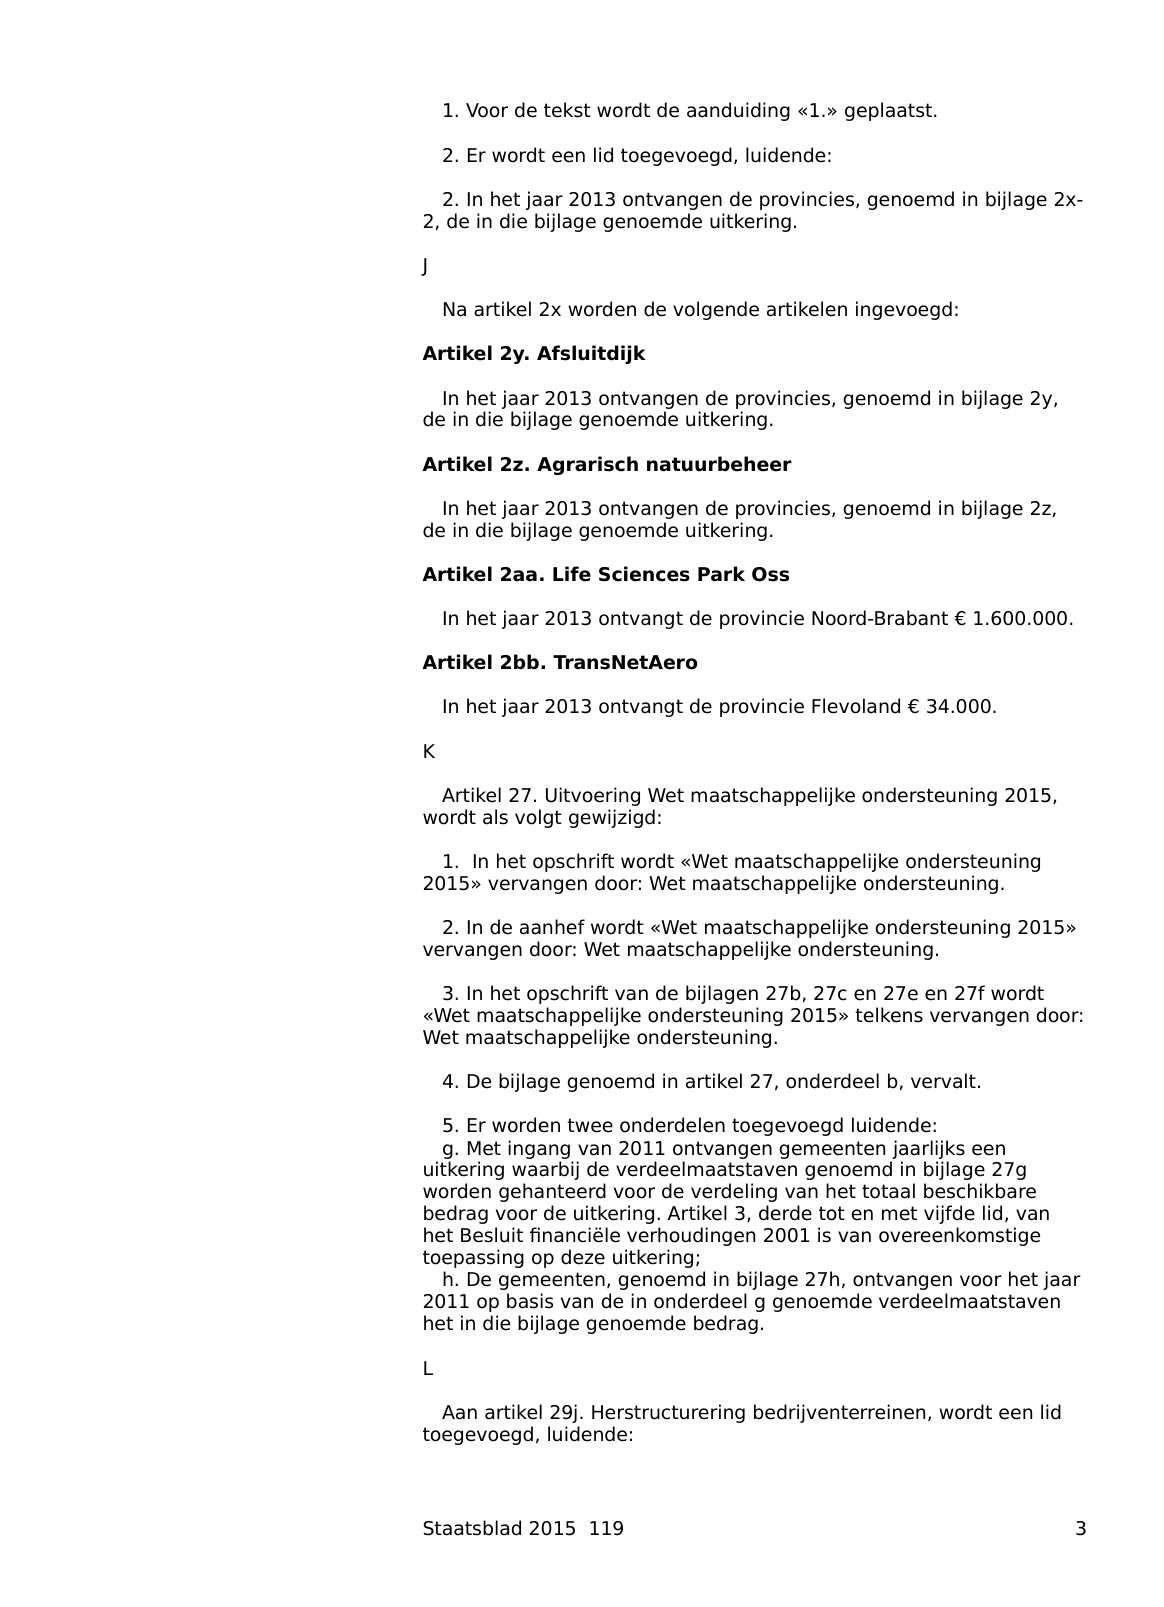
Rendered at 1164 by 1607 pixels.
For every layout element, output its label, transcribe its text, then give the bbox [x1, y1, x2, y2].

text 4. De bijlage genoemd in artikel 27, onderdeel b, vervalt. [422, 1071, 1087, 1093]
text 1. In het opschrift wordt «Wet maatschappelijke ondersteuning 2015» vervangen door: Wet maatschappelijke ondersteuning. [422, 851, 1087, 895]
subtitle Artikel 2aa. Life Sciences Park Oss [422, 564, 1087, 586]
text K [422, 741, 1087, 762]
text J [422, 255, 1087, 277]
text 2. In de aanhef wordt «Wet maatschappelijke ondersteuning 2015» vervangen door: Wet maatschappelijke ondersteuning. [422, 917, 1087, 961]
subtitle Artikel 2z. Agrarisch natuurbeheer [422, 453, 1087, 476]
text 1. Voor de tekst wordt de aanduiding «1.» geplaatst. [422, 100, 1087, 122]
text 2. Er wordt een lid toegevoegd, luidende: [422, 144, 1087, 167]
text L [422, 1357, 1087, 1379]
text 2. In het jaar 2013 ontvangen de provincies, genoemd in bijlage 2x-2, de in die bijlage genoemde uitkering. [422, 189, 1087, 233]
text In het jaar 2013 ontvangt de provincie Noord-Brabant € 1.600.000. [422, 608, 1087, 630]
text h. De gemeenten, genoemd in bijlage 27h, ontvangen voor het jaar 2011 op basis van de in onderdeel g genoemde verdeelmaatstaven het in die bijlage genoemde bedrag. [422, 1269, 1087, 1335]
text In het jaar 2013 ontvangt de provincie Flevoland € 34.000. [422, 696, 1087, 718]
text In het jaar 2013 ontvangen de provincies, genoemd in bijlage 2y, de in die bijlage genoemde uitkering. [422, 387, 1087, 431]
subtitle Artikel 2bb. TransNetAero [422, 652, 1087, 674]
subtitle Artikel 2y. Afsluitdijk [422, 343, 1087, 365]
text Artikel 27. Uitvoering Wet maatschappelijke ondersteuning 2015, wordt als volgt gewijzigd: [422, 785, 1087, 829]
text In het jaar 2013 ontvangen de provincies, genoemd in bijlage 2z, de in die bijlage genoemde uitkering. [422, 498, 1087, 542]
text 3. In het opschrift van de bijlagen 27b, 27c en 27e en 27f wordt «Wet maatschappelijke ondersteuning 2015» telkens vervangen door: Wet maatschappelijke ondersteuning. [422, 983, 1087, 1049]
text g. Met ingang van 2011 ontvangen gemeenten jaarlijks een uitkering waarbij de verdeelmaatstaven genoemd in bijlage 27g worden gehanteerd voor de verdeling van het totaal beschikbare bedrag voor de uitkering. Artikel 3, derde tot en met vijfde lid, van het Besluit financiële verhoudingen 2001 is van overeenkomstige toepassing op deze uitkering; [422, 1137, 1087, 1269]
text Aan artikel 29j. Herstructurering bedrijventerreinen, wordt een lid toegevoegd, luidende: [422, 1402, 1087, 1446]
text 5. Er worden twee onderdelen toegevoegd luidende: [422, 1115, 1087, 1137]
text Na artikel 2x worden de volgende artikelen ingevoegd: [422, 299, 1087, 321]
